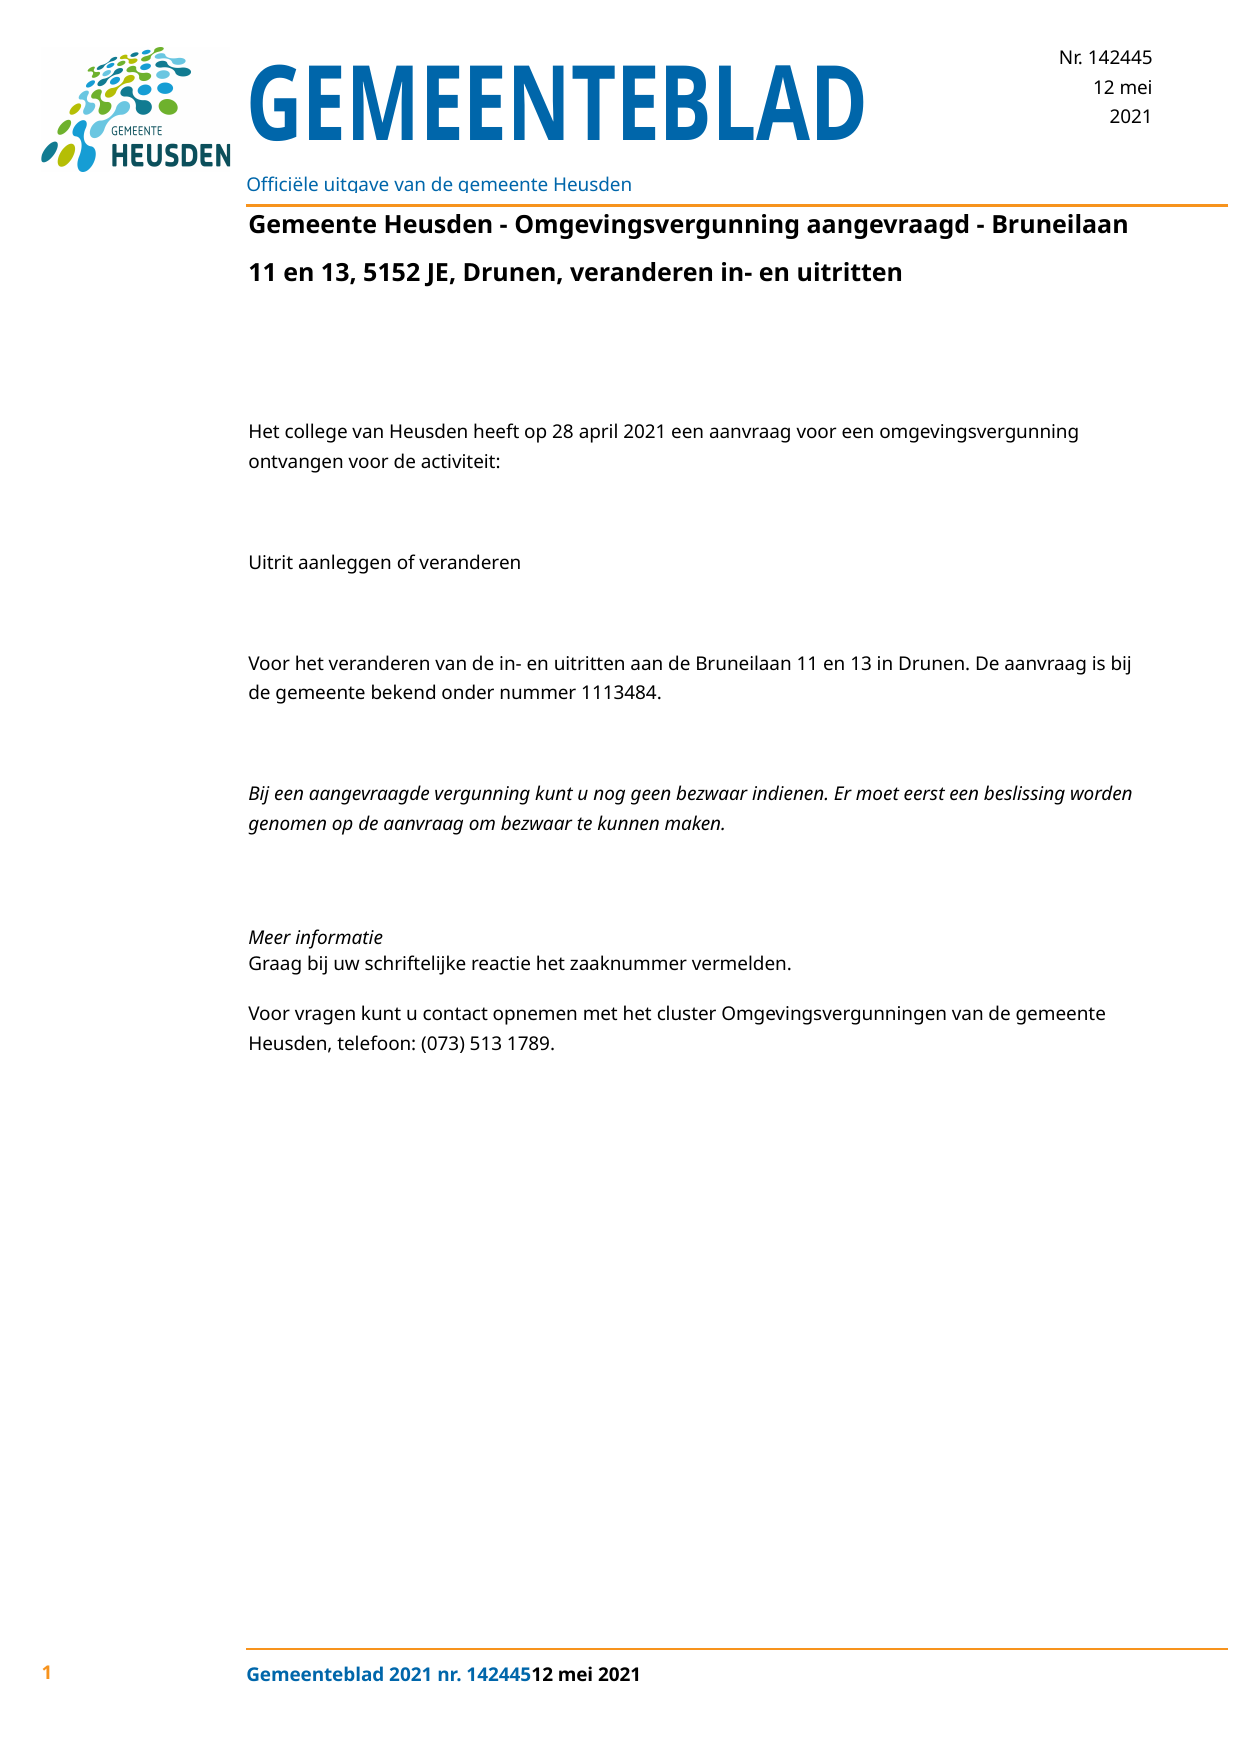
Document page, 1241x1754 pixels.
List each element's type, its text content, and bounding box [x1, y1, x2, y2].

text Uitrit aanleggen of veranderen [248, 549, 1152, 575]
text Graag bij uw schriftelijke reactie het zaaknummer vermelden. [248, 950, 1152, 976]
text Voor vragen kunt u contact opnemen met het cluster Omgevingsvergunningen van de gemeente Heusden, telefoon: (073) 513 1789. [248, 1001, 1152, 1056]
text Bij een aangevraagde vergunning kunt u nog geen bezwaar indienen. Er moet eerst een beslissing worden genomen op de aanvraag om bezwaar te kunnen maken. [248, 780, 1152, 836]
text Gemeente Heusden - Omgevingsvergunning aangevraagd - Bruneilaan 11 en 13, 5152 JE, Drunen, veranderen in- en uitritten [248, 207, 1152, 288]
text Het college van Heusden heeft op 28 april 2021 een aanvraag voor een omgevingsvergunning ontvangen voor de activiteit: [248, 419, 1152, 474]
text Meer informatie [248, 924, 1152, 950]
picture [41, 47, 231, 172]
text Voor het veranderen van de in- en uitritten aan de Bruneilaan 11 en 13 in Drunen. De aanvraag is bij de gemeente bekend onder nummer 1113484. [248, 650, 1152, 705]
